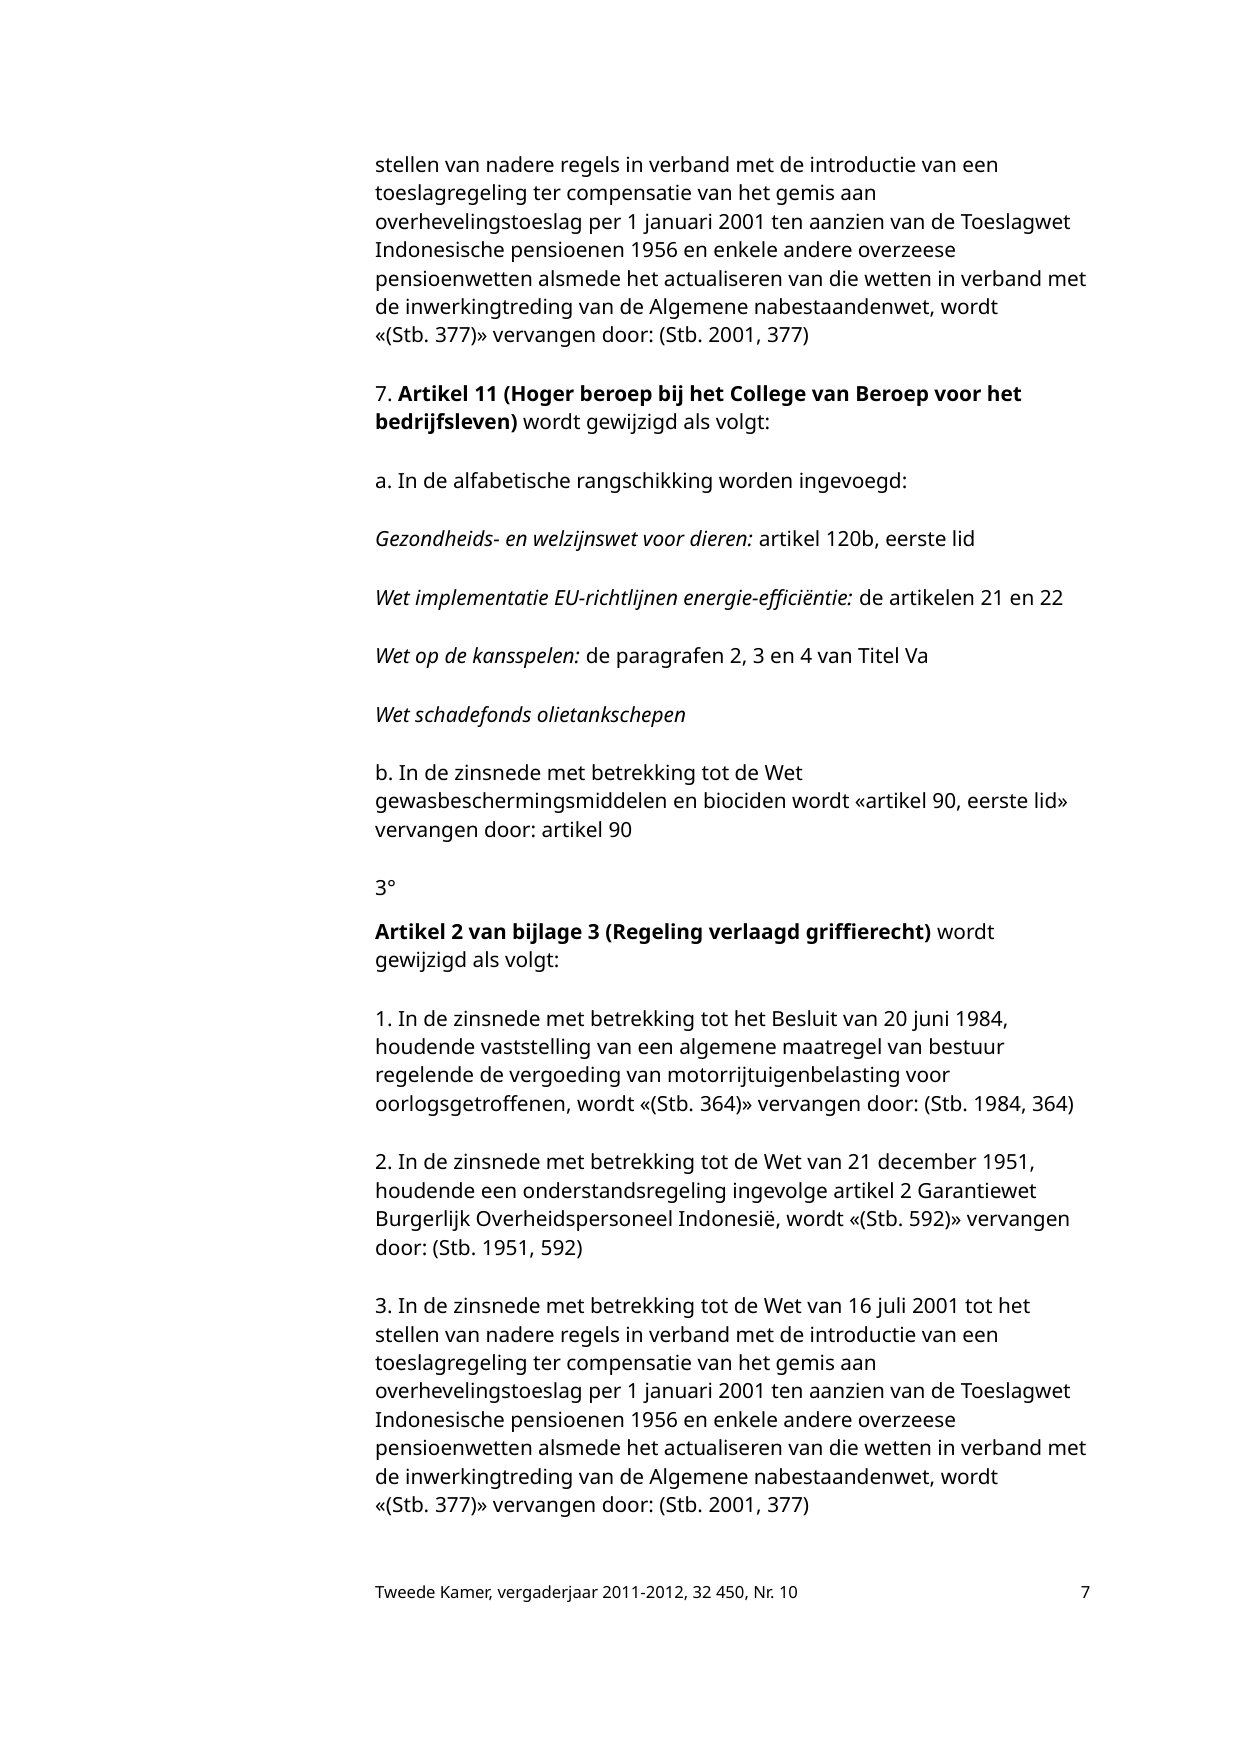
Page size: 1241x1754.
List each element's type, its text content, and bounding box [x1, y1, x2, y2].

text 1. In de zinsnede met betrekking tot het Besluit van 20 juni 1984, houdende vaststelling van een algemene maatregel van bestuur regelende de vergoeding van motorrijtuigenbelasting voor oorlogsgetroffenen, wordt «(Stb. 364)» vervangen door: (Stb. 1984, 364) [375, 1004, 1090, 1117]
text Gezondheids- en welzijnswet voor dieren: artikel 120b, eerste lid [375, 524, 1090, 553]
text 7. Artikel 11 (Hoger beroep bij het College van Beroep voor het bedrijfsleven) wordt gewijzigd als volgt: [375, 379, 1090, 436]
text stellen van nadere regels in verband met de introductie van een toeslagregeling ter compensatie van het gemis aan overhevelingstoeslag per 1 januari 2001 ten aanzien van de Toeslagwet Indonesische pensioenen 1956 en enkele andere overzeese pensioenwetten alsmede het actualiseren van die wetten in verband met de inwerkingtreding van de Algemene nabestaandenwet, wordt «(Stb. 377)» vervangen door: (Stb. 2001, 377) [375, 150, 1090, 349]
text Wet op de kansspelen: de paragrafen 2, 3 en 4 van Titel Va [375, 641, 1090, 670]
text Wet schadefonds olietankschepen [375, 700, 1090, 728]
text Artikel 2 van bijlage 3 (Regeling verlaagd griffierecht) wordt gewijzigd als volgt: [375, 917, 1090, 974]
text 2. In de zinsnede met betrekking tot de Wet van 21 december 1951, houdende een onderstandsregeling ingevolge artikel 2 Garantiewet Burgerlijk Overheidspersoneel Indonesië, wordt «(Stb. 592)» vervangen door: (Stb. 1951, 592) [375, 1147, 1090, 1261]
text b. In de zinsnede met betrekking tot de Wet gewasbeschermingsmiddelen en biociden wordt «artikel 90, eerste lid» vervangen door: artikel 90 [375, 758, 1090, 843]
text 3° [375, 873, 1090, 902]
text 3. In de zinsnede met betrekking tot de Wet van 16 juli 2001 tot het stellen van nadere regels in verband met de introductie van een toeslagregeling ter compensatie van het gemis aan overhevelingstoeslag per 1 januari 2001 ten aanzien van de Toeslagwet Indonesische pensioenen 1956 en enkele andere overzeese pensioenwetten alsmede het actualiseren van die wetten in verband met de inwerkingtreding van de Algemene nabestaandenwet, wordt «(Stb. 377)» vervangen door: (Stb. 2001, 377) [375, 1291, 1090, 1519]
text Wet implementatie EU-richtlijnen energie-efficiëntie: de artikelen 21 en 22 [375, 583, 1090, 611]
text a. In de alfabetische rangschikking worden ingevoegd: [375, 466, 1090, 494]
